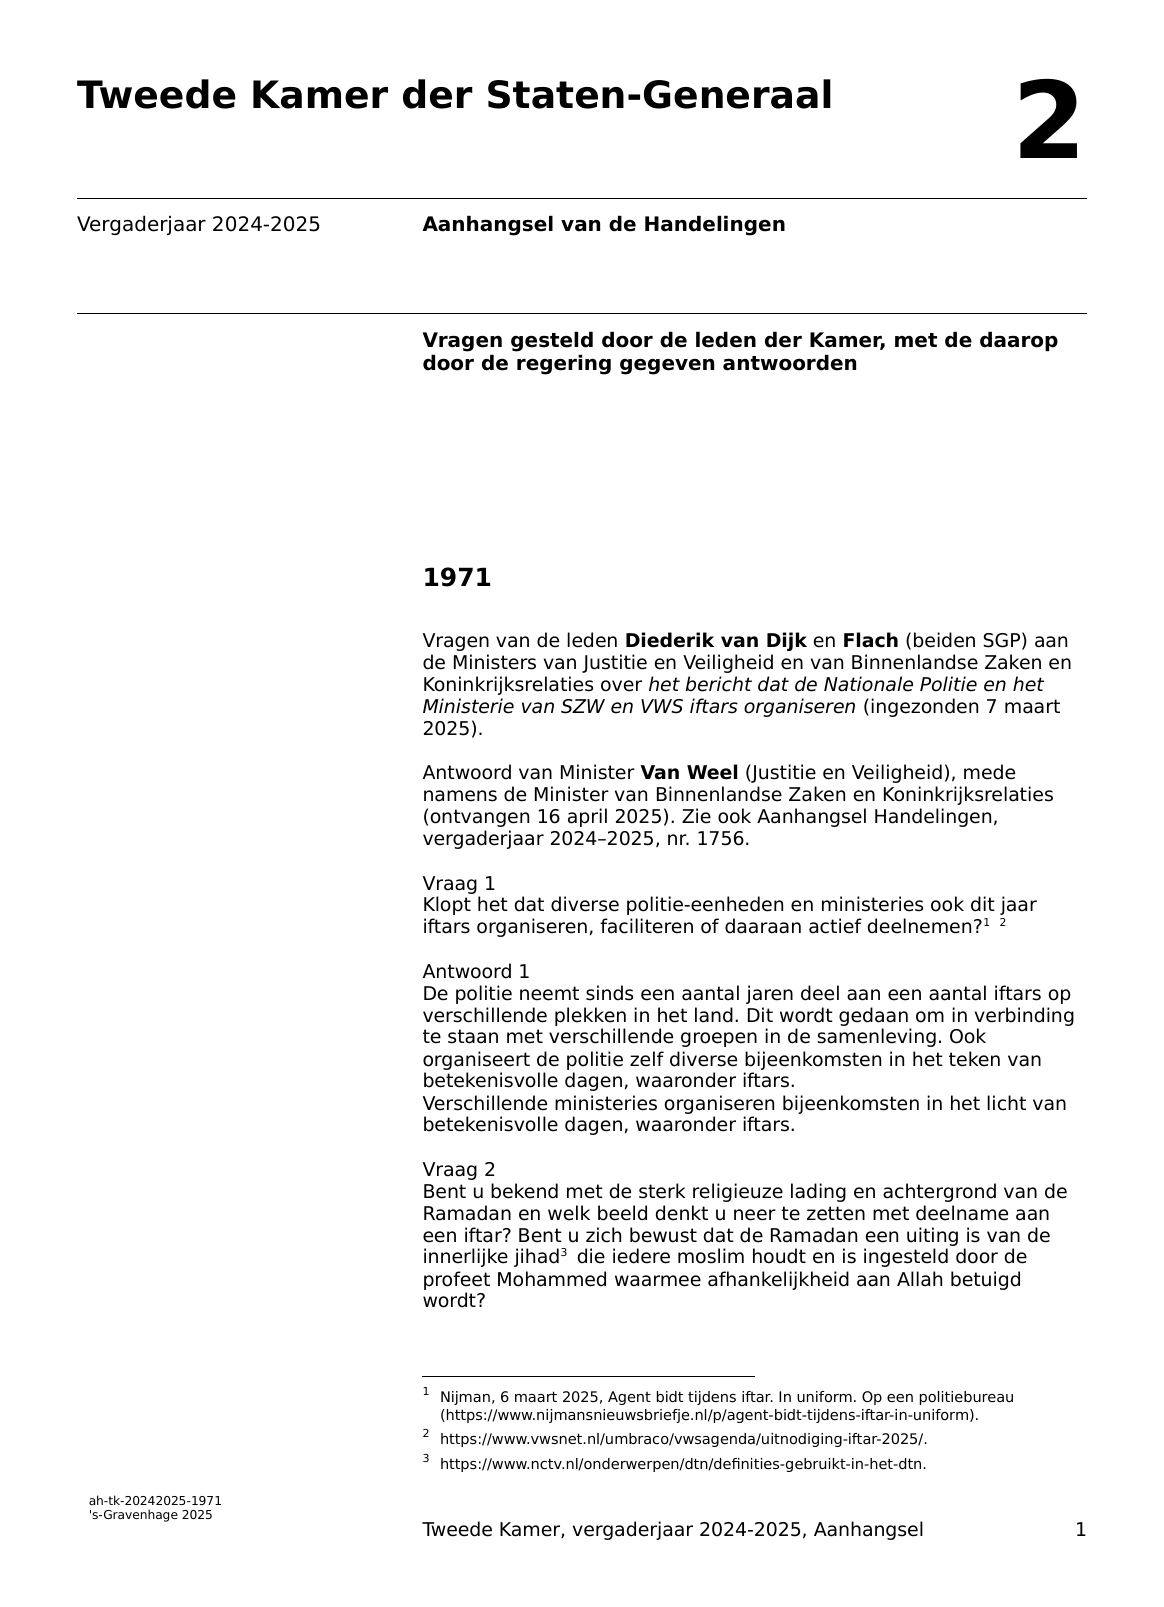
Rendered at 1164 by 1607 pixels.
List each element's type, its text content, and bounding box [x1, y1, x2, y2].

table_cell Aanhangsel van de Handelingen [422, 199, 1087, 313]
table_cell [77, 314, 422, 375]
text https://www.nctv.nl/onderwerpen/dtn/definities-gebruikt-in-het-dtn. [422, 1452, 1087, 1474]
text 's-Gravenhage 2025 [88, 1508, 323, 1522]
text Antwoord 1 [422, 961, 1087, 982]
text Vraag 2 [422, 1158, 1087, 1181]
text ah-tk-20242025-1971 [88, 1494, 323, 1508]
text Vragen van de leden Diederik van Dijk en Flach (beiden SGP) aan de Ministers van Justitie en Veiligheid en van Binnenlandse Zaken en Koninkrijksrelaties over het bericht dat de Nationale Politie en het Ministerie van SZW en VWS iftars organiseren (ingezonden 7 maart 2025). [422, 630, 1087, 740]
table_cell Vergaderjaar 2024-2025 [77, 199, 422, 313]
text Antwoord van Minister Van Weel (Justitie en Veiligheid), mede namens de Minister van Binnenlandse Zaken en Koninkrijksrelaties (ontvangen 16 april 2025). Zie ook Aanhangsel Handelingen, vergaderjaar 2024–2025, nr. 1756. [422, 762, 1087, 850]
text Klopt het dat diverse politie-eenheden en ministeries ook dit jaar iftars organiseren, faciliteren of daaraan actief deelnemen? [422, 894, 1087, 938]
table_header Tweede Kamer der Staten-Generaal [77, 59, 886, 198]
text Bent u bekend met de sterk religieuze lading en achtergrond van de Ramadan en welk beeld denkt u neer te zetten met deelname aan een iftar? Bent u zich bewust dat de Ramadan een uiting is van de innerlijke jihad die iedere moslim houdt en is ingesteld door de profeet Mohammed waarmee afhankelijkheid aan Allah betuigd wordt? [422, 1181, 1087, 1312]
text https://www.vwsnet.nl/umbraco/vwsagenda/uitnodiging-iftar-2025/. [422, 1427, 1087, 1449]
table_cell Vragen gesteld door de leden der Kamer, met de daarop door de regering gegeven antwoorden [422, 314, 1087, 375]
table_header 2 [886, 59, 1087, 198]
text Vraag 1 [422, 872, 1087, 894]
text Verschillende ministeries organiseren bijeenkomsten in het licht van betekenisvolle dagen, waaronder iftars. [422, 1092, 1087, 1136]
text De politie neemt sinds een aantal jaren deel aan een aantal iftars op verschillende plekken in het land. Dit wordt gedaan om in verbinding te staan met verschillende groepen in de samenleving. Ook organiseert de politie zelf diverse bijeenkomsten in het teken van betekenisvolle dagen, waaronder iftars. [422, 982, 1087, 1092]
text Nijman, 6 maart 2025, Agent bidt tijdens iftar. In uniform. Op een politiebureau (https://www.nijmansnieuwsbriefje.nl/p/agent-bidt-tijdens-iftar-in-uniform). [422, 1385, 1087, 1424]
text 1971 [422, 563, 1087, 592]
